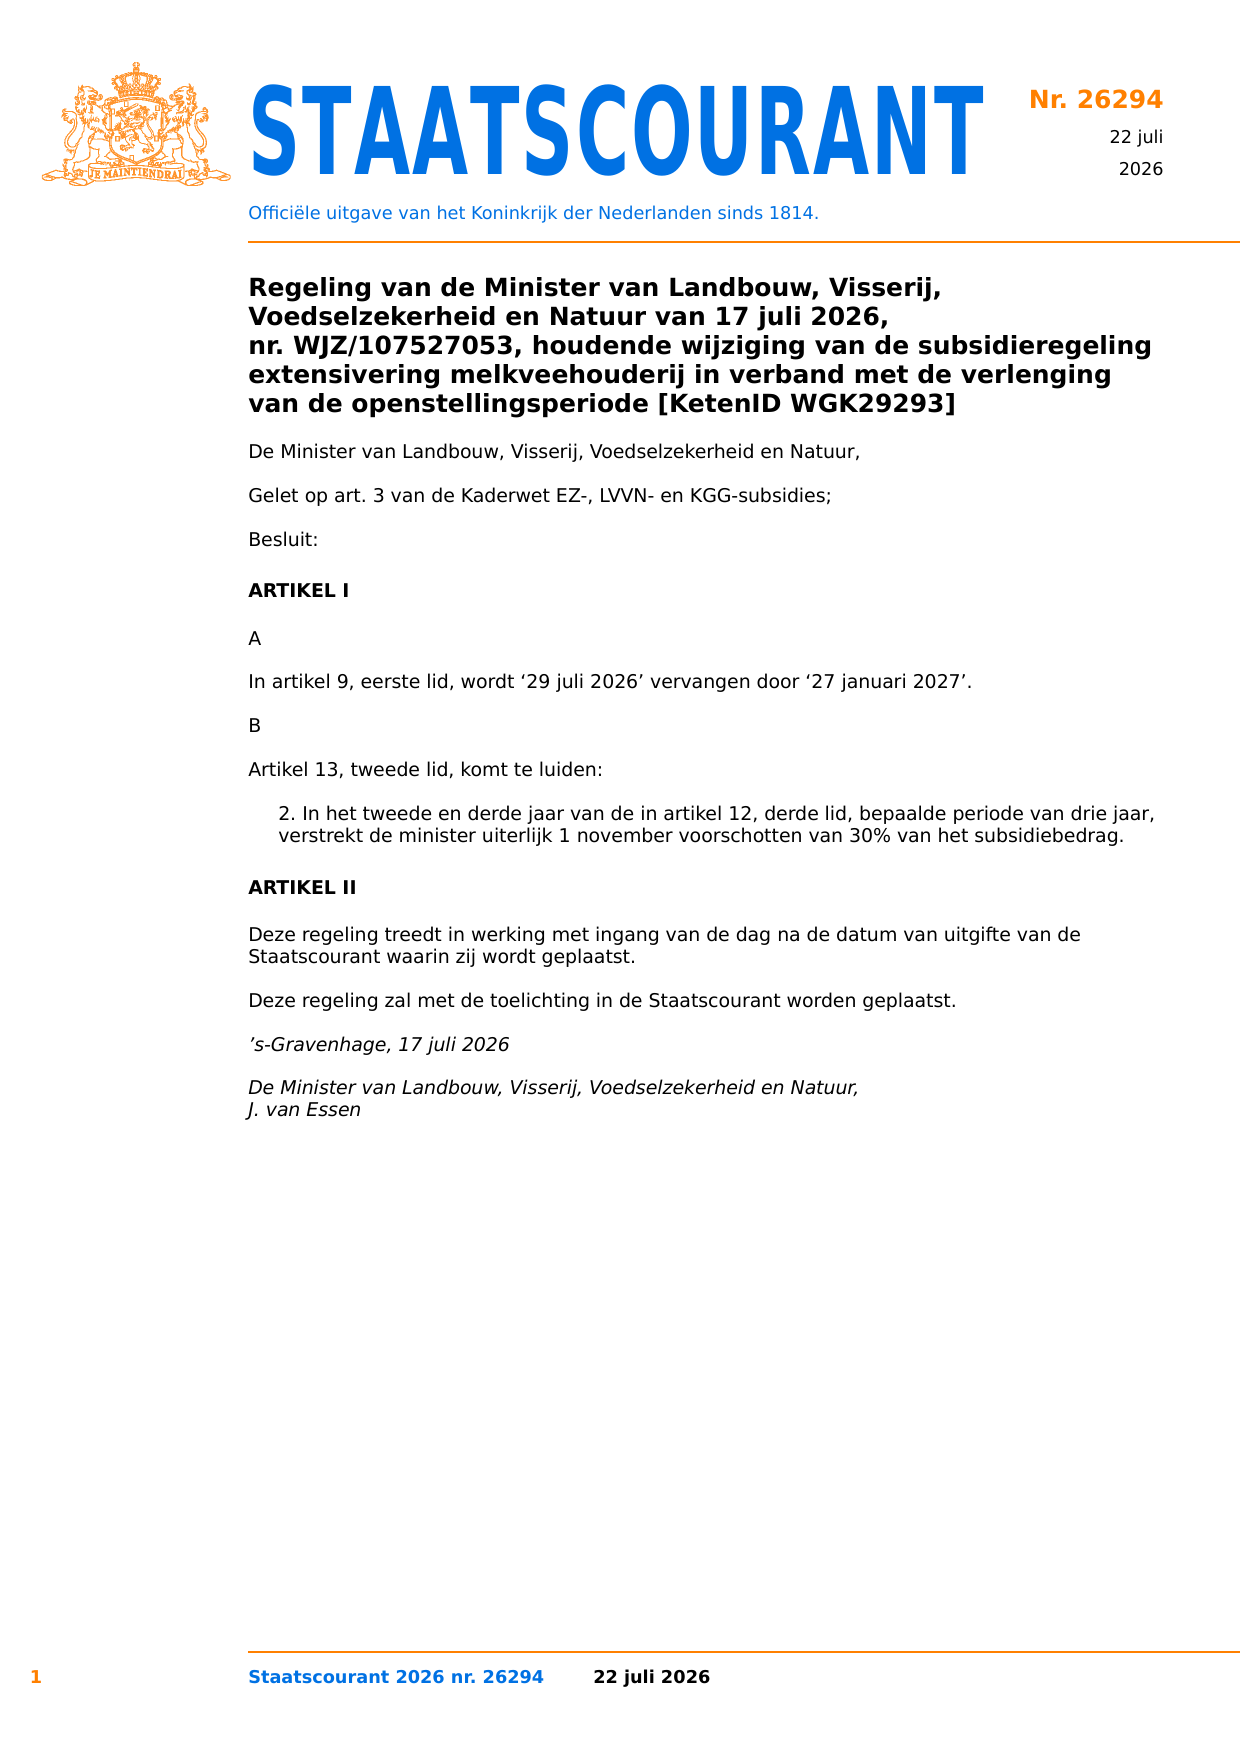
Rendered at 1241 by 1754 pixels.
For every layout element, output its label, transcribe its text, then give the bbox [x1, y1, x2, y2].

table_header STAATSCOURANT [248, 62, 998, 203]
text De Minister van Landbouw, Visserij, Voedselzekerheid en Natuur, J. van Essen [248, 1077, 1163, 1121]
table_header Nr. 26294 [998, 62, 1240, 121]
text Besluit: [248, 528, 1163, 550]
text Artikel 13, tweede lid, komt te luiden: [248, 759, 1163, 781]
table_cell 22 juli [998, 121, 1240, 153]
table_cell Officiële uitgave van het Koninkrijk der Nederlanden sinds 1814. [248, 203, 1240, 241]
text 2. In het tweede en derde jaar van de in artikel 12, derde lid, bepaalde periode van drie jaar, verstrekt de minister uiterlijk 1 november voorschotten van 30% van het subsidiebedrag. [278, 803, 1163, 847]
text De Minister van Landbouw, Visserij, Voedselzekerheid en Natuur, [248, 441, 1163, 463]
text A [248, 627, 1163, 649]
text Deze regeling treedt in werking met ingang van de dag na de datum van uitgifte van de Staatscourant waarin zij wordt geplaatst. [248, 924, 1163, 968]
text ’s-Gravenhage, 17 juli 2026 [248, 1033, 1163, 1055]
subtitle Regeling van de Minister van Landbouw, Visserij, Voedselzekerheid en Natuur van 17 juli 2026, nr. WJZ/107527053, houdende wijziging van de subsidieregeling extensivering melkveehouderij in verband met de verlenging van de openstellingsperiode [KetenID WGK29293] [248, 273, 1163, 419]
text Deze regeling zal met de toelichting in de Staatscourant worden geplaatst. [248, 989, 1163, 1012]
subtitle ARTIKEL II [248, 877, 1163, 899]
subtitle ARTIKEL I [248, 580, 1163, 602]
table_header [25, 62, 248, 241]
picture [41, 62, 231, 186]
table_cell 2026 [998, 153, 1240, 203]
text Gelet op art. 3 van de Kaderwet EZ-, LVVN- en KGG-subsidies; [248, 484, 1163, 507]
text In artikel 9, eerste lid, wordt ‘29 juli 2026’ vervangen door ‘27 januari 2027’. [248, 671, 1163, 693]
text B [248, 715, 1163, 737]
